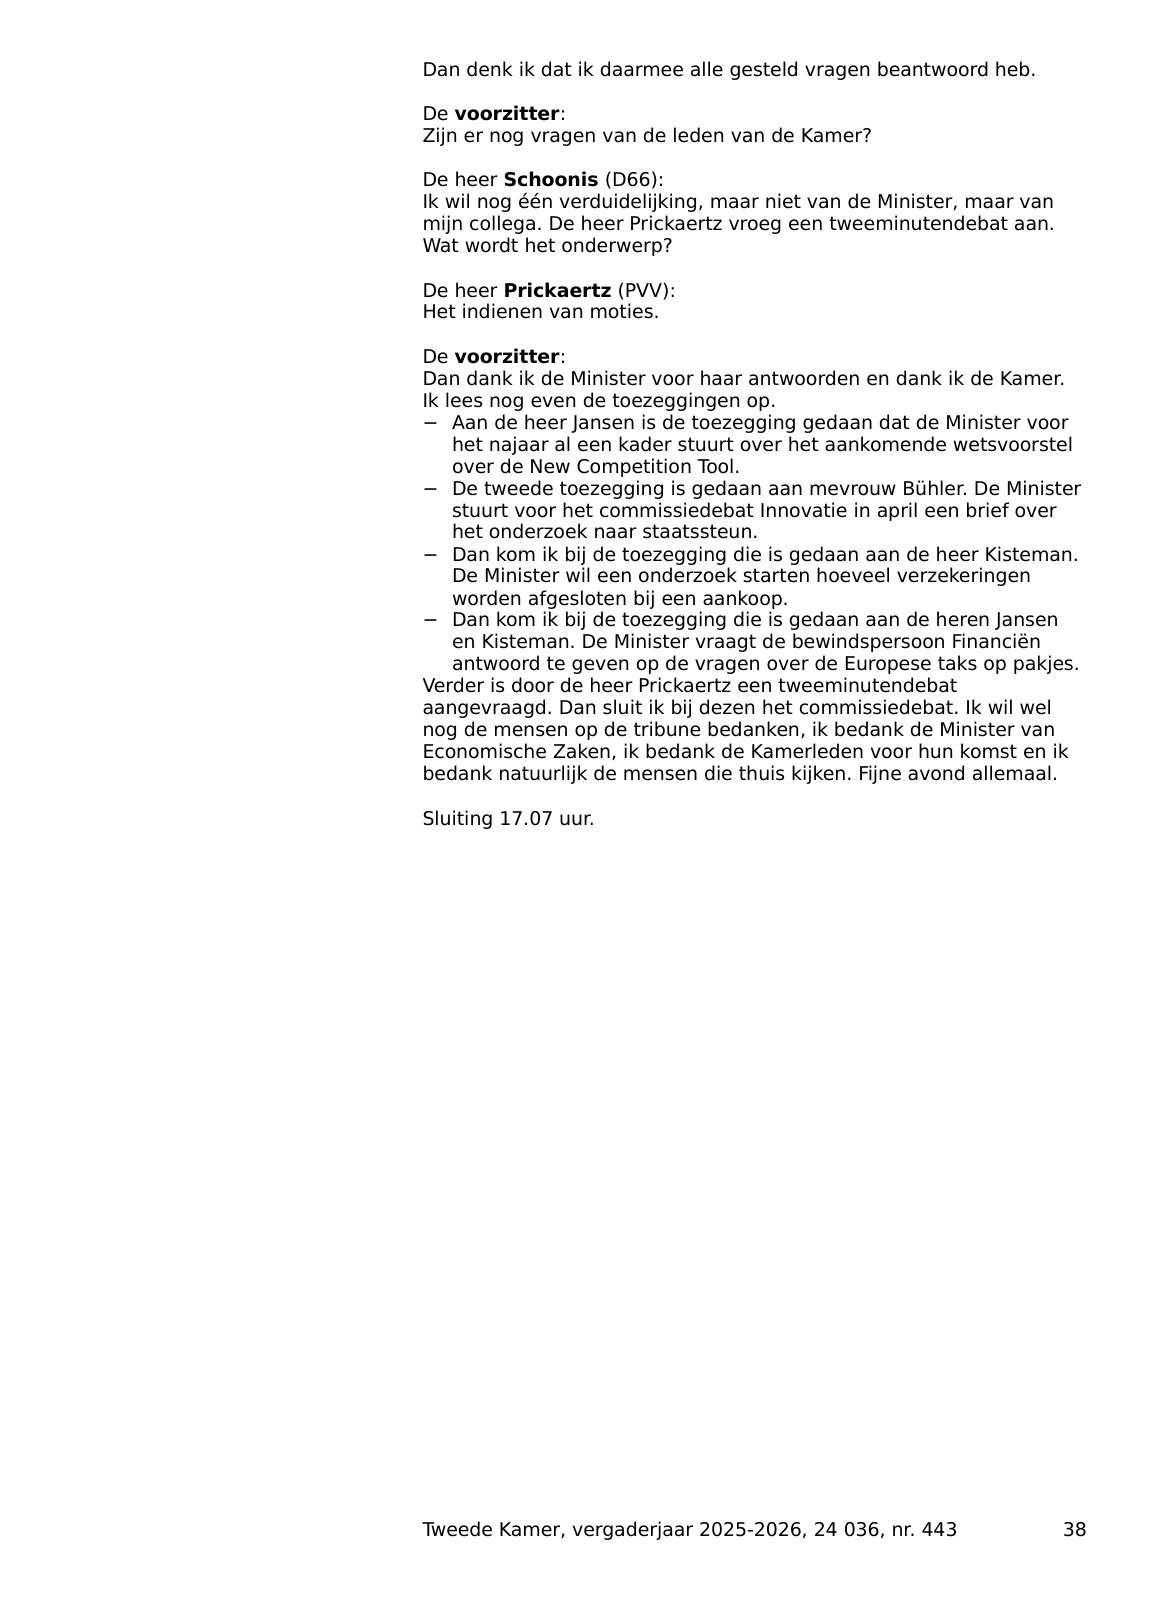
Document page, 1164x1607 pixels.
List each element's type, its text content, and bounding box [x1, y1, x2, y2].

text Dan dank ik de Minister voor haar antwoorden en dank ik de Kamer. [422, 368, 1087, 389]
text − Dan kom ik bij de toezegging die is gedaan aan de heer Kisteman. De Minister wil een onderzoek starten hoeveel verzekeringen worden afgesloten bij een aankoop. [422, 543, 1087, 609]
text Verder is door de heer Prickaertz een tweeminutendebat aangevraagd. Dan sluit ik bij dezen het commissiedebat. Ik wil wel nog de mensen op de tribune bedanken, ik bedank de Minister van Economische Zaken, ik bedank de Kamerleden voor hun komst en ik bedank natuurlijk de mensen die thuis kijken. Fijne avond allemaal. [422, 675, 1087, 785]
text − Dan kom ik bij de toezegging die is gedaan aan de heren Jansen en Kisteman. De Minister vraagt de bewindspersoon Financiën antwoord te geven op de vragen over de Europese taks op pakjes. [422, 609, 1087, 675]
text Dan denk ik dat ik daarmee alle gesteld vragen beantwoord heb. [422, 59, 1087, 81]
text Sluiting 17.07 uur. [422, 807, 1087, 829]
text De heer Prickaertz (PVV): [422, 279, 1087, 301]
text − Aan de heer Jansen is de toezegging gedaan dat de Minister voor het najaar al een kader stuurt over het aankomende wetsvoorstel over de New Competition Tool. [422, 412, 1087, 477]
text Ik lees nog even de toezeggingen op. [422, 389, 1087, 412]
text Het indienen van moties. [422, 301, 1087, 323]
text Ik wil nog één verduidelijking, maar niet van de Minister, maar van mijn collega. De heer Prickaertz vroeg een tweeminutendebat aan. Wat wordt het onderwerp? [422, 191, 1087, 257]
text Zijn er nog vragen van de leden van de Kamer? [422, 125, 1087, 147]
text De heer Schoonis (D66): [422, 169, 1087, 191]
text De voorzitter: [422, 103, 1087, 125]
text − De tweede toezegging is gedaan aan mevrouw Bühler. De Minister stuurt voor het commissiedebat Innovatie in april een brief over het onderzoek naar staatssteun. [422, 477, 1087, 543]
text De voorzitter: [422, 346, 1087, 368]
